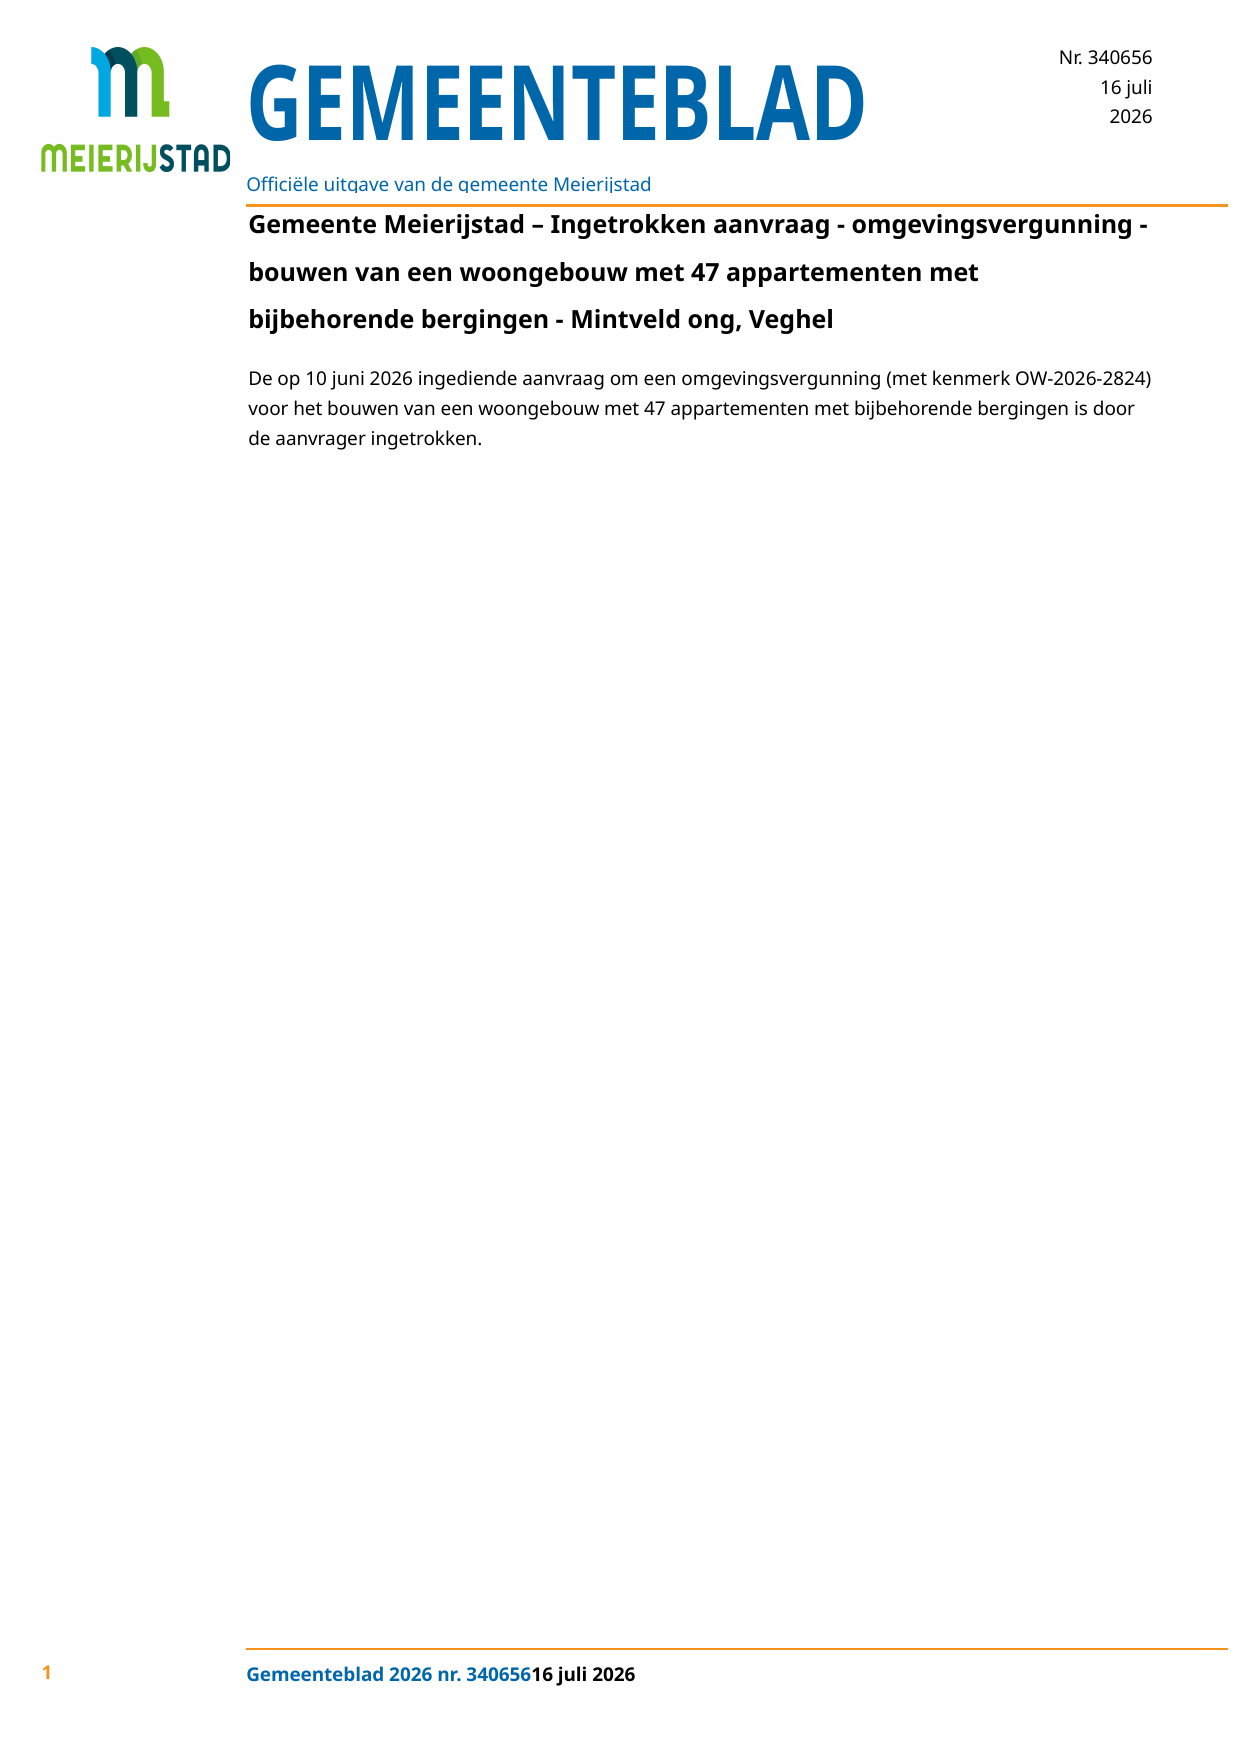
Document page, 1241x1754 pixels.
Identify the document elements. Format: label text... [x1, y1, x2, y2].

text De op 10 juni 2026 ingediende aanvraag om een omgevingsvergunning (met kenmerk OW-2026-2824) voor het bouwen van een woongebouw met 47 appartementen met bijbehorende bergingen is door de aanvrager ingetrokken. [248, 366, 1152, 450]
text Gemeente Meierijstad – Ingetrokken aanvraag - omgevingsvergunning - bouwen van een woongebouw met 47 appartementen met bijbehorende bergingen - Mintveld ong, Veghel [248, 207, 1152, 336]
picture [41, 47, 231, 172]
